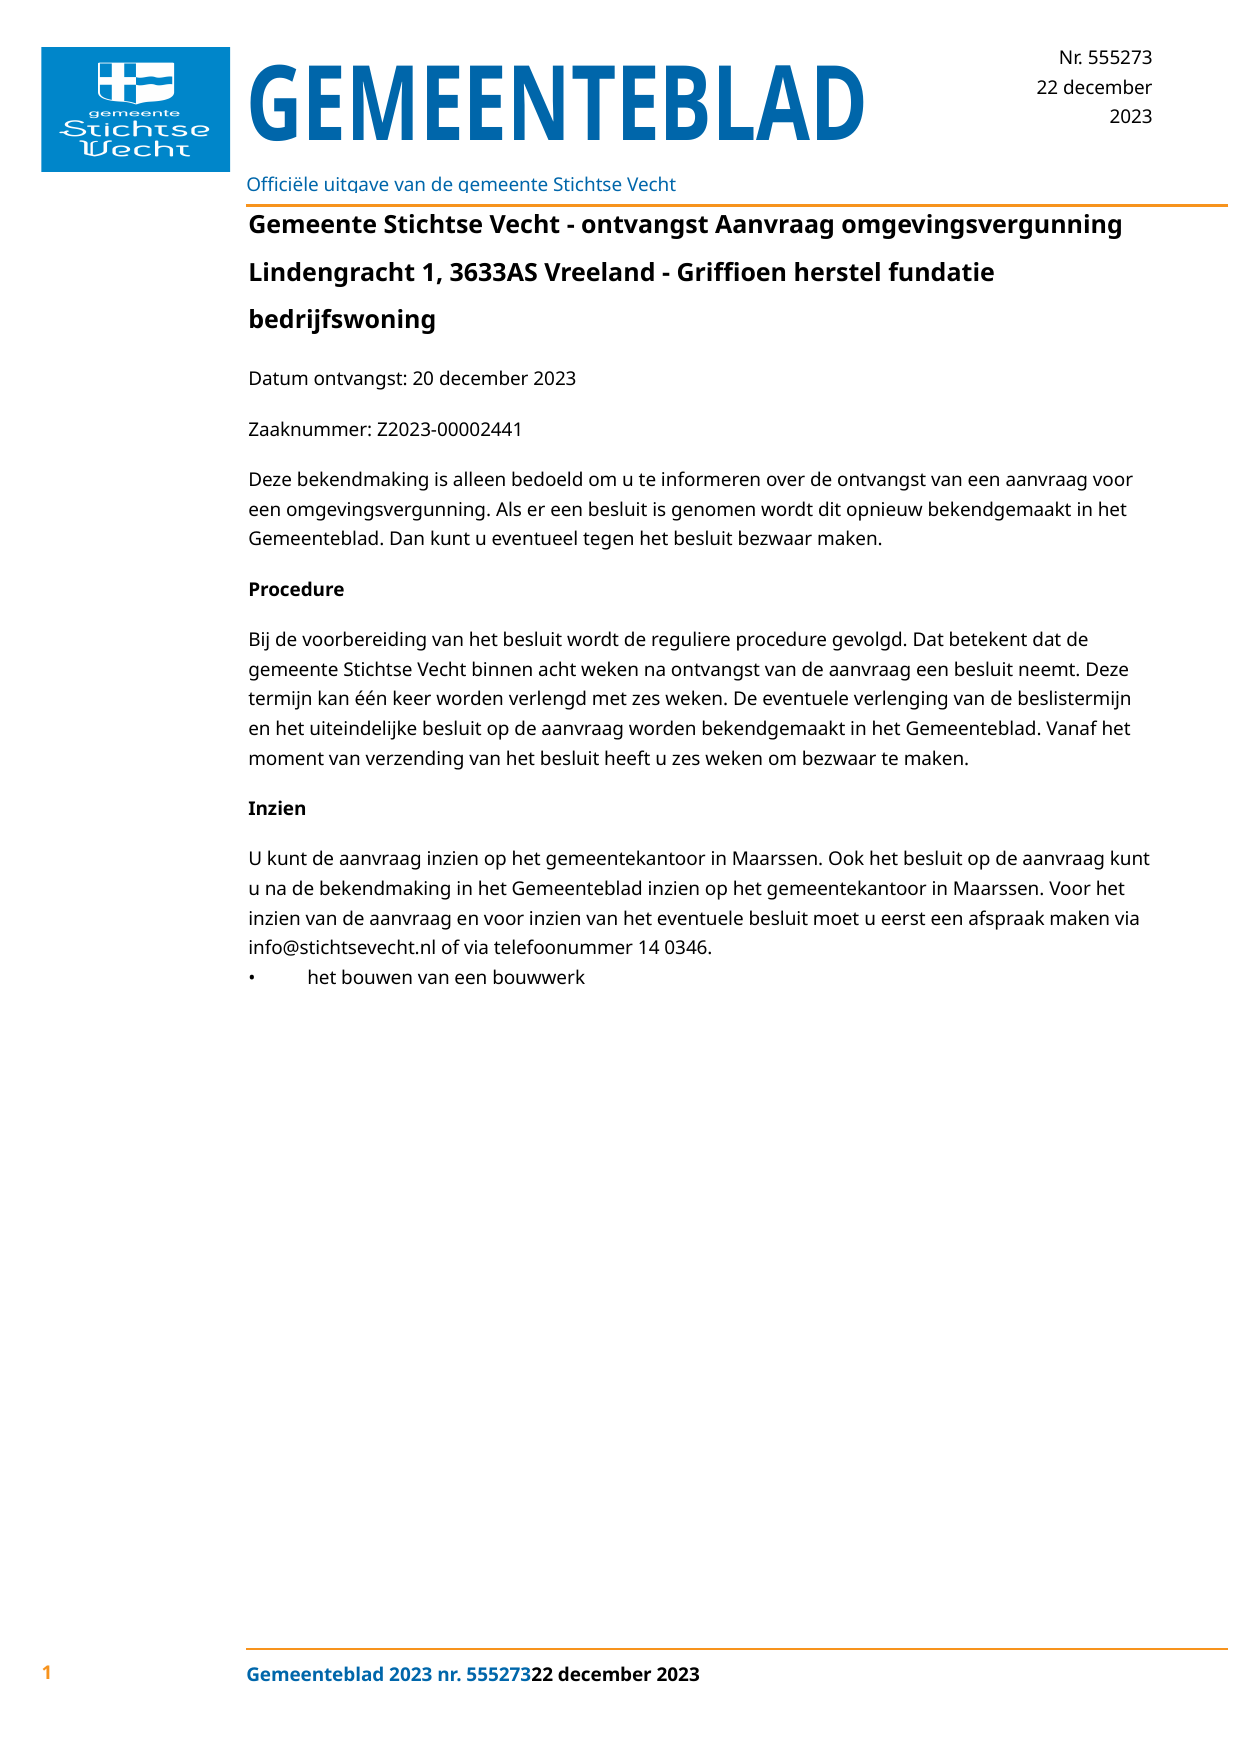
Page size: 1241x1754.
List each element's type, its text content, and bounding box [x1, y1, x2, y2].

list het bouwen van een bouwwerk [248, 964, 1152, 989]
text Procedure [248, 576, 1152, 602]
text Inzien [248, 795, 1152, 821]
text U kunt de aanvraag inzien op het gemeentekantoor in Maarssen. Ook het besluit op de aanvraag kunt u na de bekendmaking in het Gemeenteblad inzien op het gemeentekantoor in Maarssen. Voor het inzien van de aanvraag en voor inzien van het eventuele besluit moet u eerst een afspraak maken via info@stichtsevecht.nl of via telefoonummer 14 0346. [248, 846, 1152, 960]
text Datum ontvangst: 20 december 2023 [248, 366, 1152, 391]
text Bij de voorbereiding van het besluit wordt de reguliere procedure gevolgd. Dat betekent dat de gemeente Stichtse Vecht binnen acht weken na ontvangst van de aanvraag een besluit neemt. Deze termijn kan één keer worden verlengd met zes weken. De eventuele verlenging van de beslistermijn en het uiteindelijke besluit op de aanvraag worden bekendgemaakt in het Gemeenteblad. Vanaf het moment van verzending van het besluit heeft u zes weken om bezwaar te maken. [248, 626, 1152, 770]
text Gemeente Stichtse Vecht - ontvangst Aanvraag omgevingsvergunning Lindengracht 1, 3633AS Vreeland - Griffioen herstel fundatie bedrijfswoning [248, 207, 1152, 336]
text Deze bekendmaking is alleen bedoeld om u te informeren over de ontvangst van een aanvraag voor een omgevingsvergunning. Als er een besluit is genomen wordt dit opnieuw bekendgemaakt in het Gemeenteblad. Dan kunt u eventueel tegen het besluit bezwaar maken. [248, 466, 1152, 551]
picture [99, 63, 135, 101]
picture [137, 63, 174, 103]
text Zaaknummer: Z2023-00002441 [248, 416, 1152, 442]
